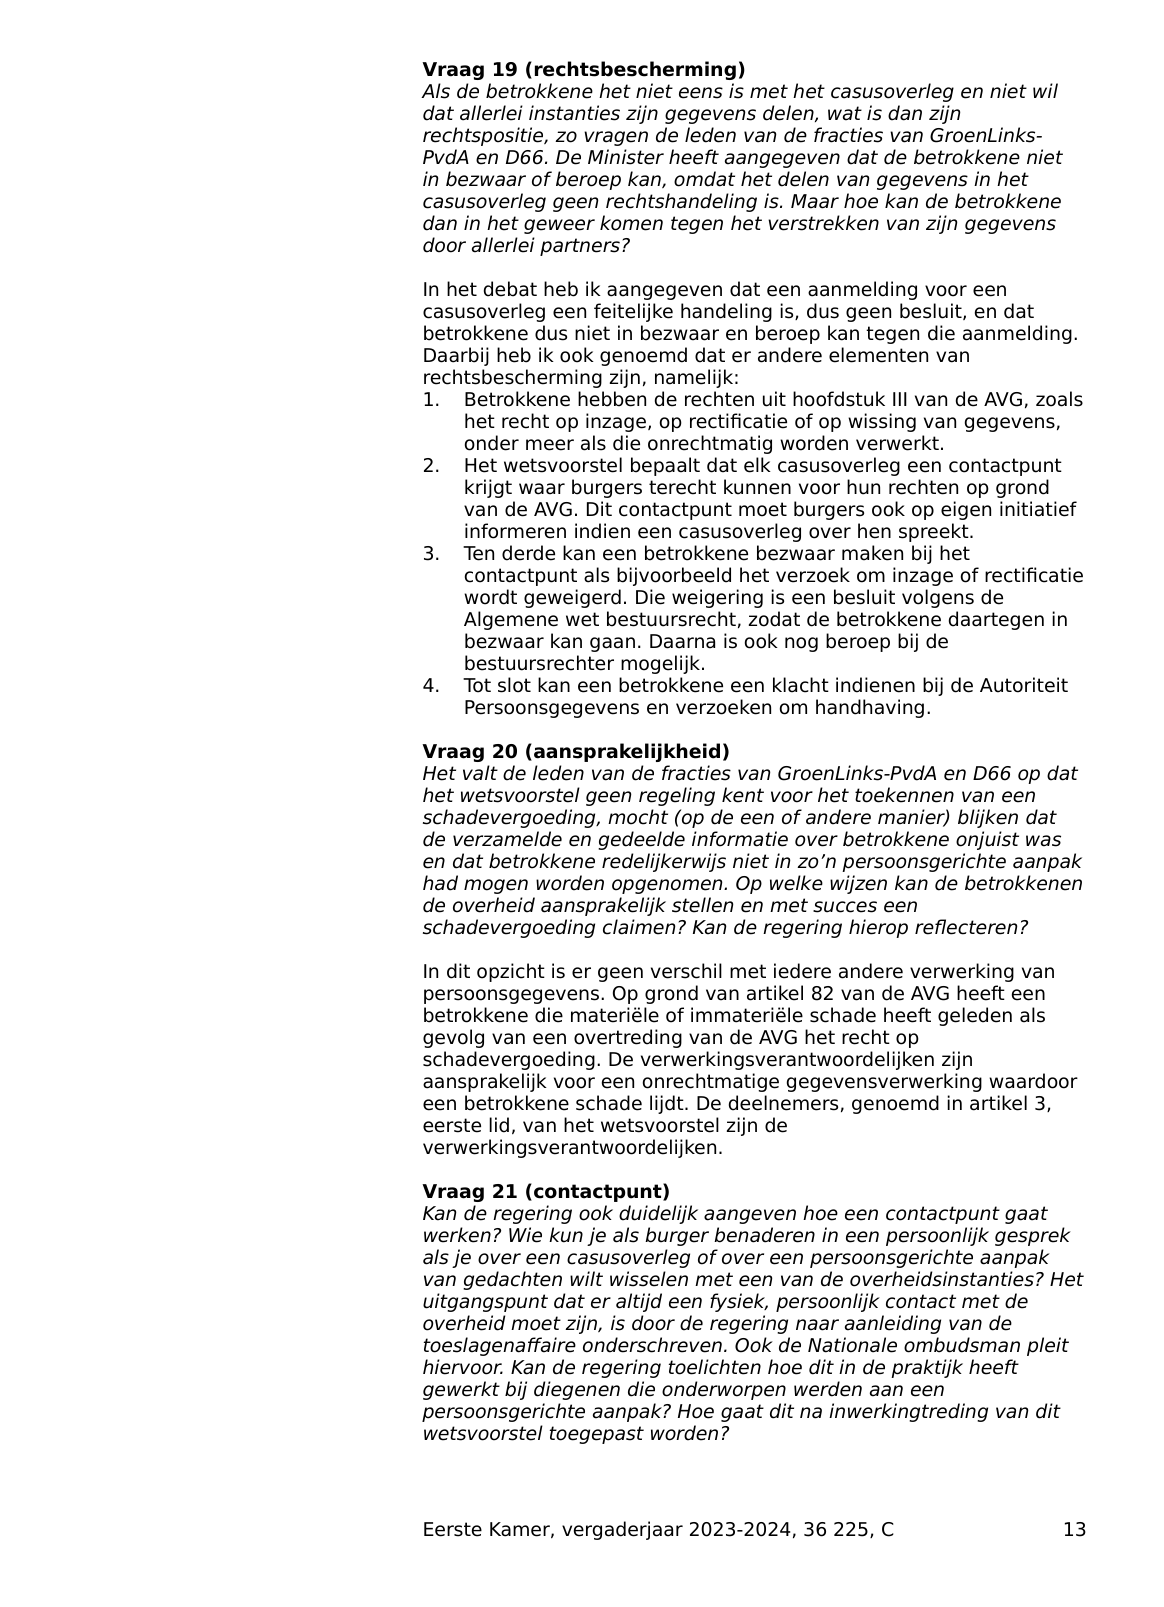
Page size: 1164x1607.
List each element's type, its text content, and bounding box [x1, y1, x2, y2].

text 4. Tot slot kan een betrokkene een klacht indienen bij de Autoriteit Persoonsgegevens en verzoeken om handhaving. [422, 675, 1087, 719]
text 3. Ten derde kan een betrokkene bezwaar maken bij het contactpunt als bijvoorbeeld het verzoek om inzage of rectificatie wordt geweigerd. Die weigering is een besluit volgens de Algemene wet bestuursrecht, zodat de betrokkene daartegen in bezwaar kan gaan. Daarna is ook nog beroep bij de bestuursrechter mogelijk. [422, 543, 1087, 675]
text 2. Het wetsvoorstel bepaalt dat elk casusoverleg een contactpunt krijgt waar burgers terecht kunnen voor hun rechten op grond van de AVG. Dit contactpunt moet burgers ook op eigen initiatief informeren indien een casusoverleg over hen spreekt. [422, 455, 1087, 543]
text Kan de regering ook duidelijk aangeven hoe een contactpunt gaat werken? Wie kun je als burger benaderen in een persoonlijk gesprek als je over een casusoverleg of over een persoonsgerichte aanpak van gedachten wilt wisselen met een van de overheidsinstanties? Het uitgangspunt dat er altijd een fysiek, persoonlijk contact met de overheid moet zijn, is door de regering naar aanleiding van de toeslagenaffaire onderschreven. Ook de Nationale ombudsman pleit hiervoor. Kan de regering toelichten hoe dit in de praktijk heeft gewerkt bij diegenen die onderworpen werden aan een persoonsgerichte aanpak? Hoe gaat dit na inwerkingtreding van dit wetsvoorstel toegepast worden? [422, 1203, 1087, 1444]
text Het valt de leden van de fracties van GroenLinks-PvdA en D66 op dat het wetsvoorstel geen regeling kent voor het toekennen van een schadevergoeding, mocht (op de een of andere manier) blijken dat de verzamelde en gedeelde informatie over betrokkene onjuist was en dat betrokkene redelijkerwijs niet in zo’n persoonsgerichte aanpak had mogen worden opgenomen. Op welke wijzen kan de betrokkenen de overheid aansprakelijk stellen en met succes een schadevergoeding claimen? Kan de regering hierop reflecteren? [422, 763, 1087, 939]
text Vraag 20 (aansprakelijkheid) [422, 741, 1087, 763]
text Vraag 21 (contactpunt) [422, 1181, 1087, 1203]
text In het debat heb ik aangegeven dat een aanmelding voor een casusoverleg een feitelijke handeling is, dus geen besluit, en dat betrokkene dus niet in bezwaar en beroep kan tegen die aanmelding. Daarbij heb ik ook genoemd dat er andere elementen van rechtsbescherming zijn, namelijk: [422, 279, 1087, 389]
text Vraag 19 (rechtsbescherming) [422, 59, 1087, 81]
text Als de betrokkene het niet eens is met het casusoverleg en niet wil dat allerlei instanties zijn gegevens delen, wat is dan zijn rechtspositie, zo vragen de leden van de fracties van GroenLinks-PvdA en D66. De Minister heeft aangegeven dat de betrokkene niet in bezwaar of beroep kan, omdat het delen van gegevens in het casusoverleg geen rechtshandeling is. Maar hoe kan de betrokkene dan in het geweer komen tegen het verstrekken van zijn gegevens door allerlei partners? [422, 81, 1087, 257]
text In dit opzicht is er geen verschil met iedere andere verwerking van persoonsgegevens. Op grond van artikel 82 van de AVG heeft een betrokkene die materiële of immateriële schade heeft geleden als gevolg van een overtreding van de AVG het recht op schadevergoeding. De verwerkingsverantwoordelijken zijn aansprakelijk voor een onrechtmatige gegevensverwerking waardoor een betrokkene schade lijdt. De deelnemers, genoemd in artikel 3, eerste lid, van het wetsvoorstel zijn de verwerkingsverantwoordelijken. [422, 961, 1087, 1159]
text 1. Betrokkene hebben de rechten uit hoofdstuk III van de AVG, zoals het recht op inzage, op rectificatie of op wissing van gegevens, onder meer als die onrechtmatig worden verwerkt. [422, 389, 1087, 455]
